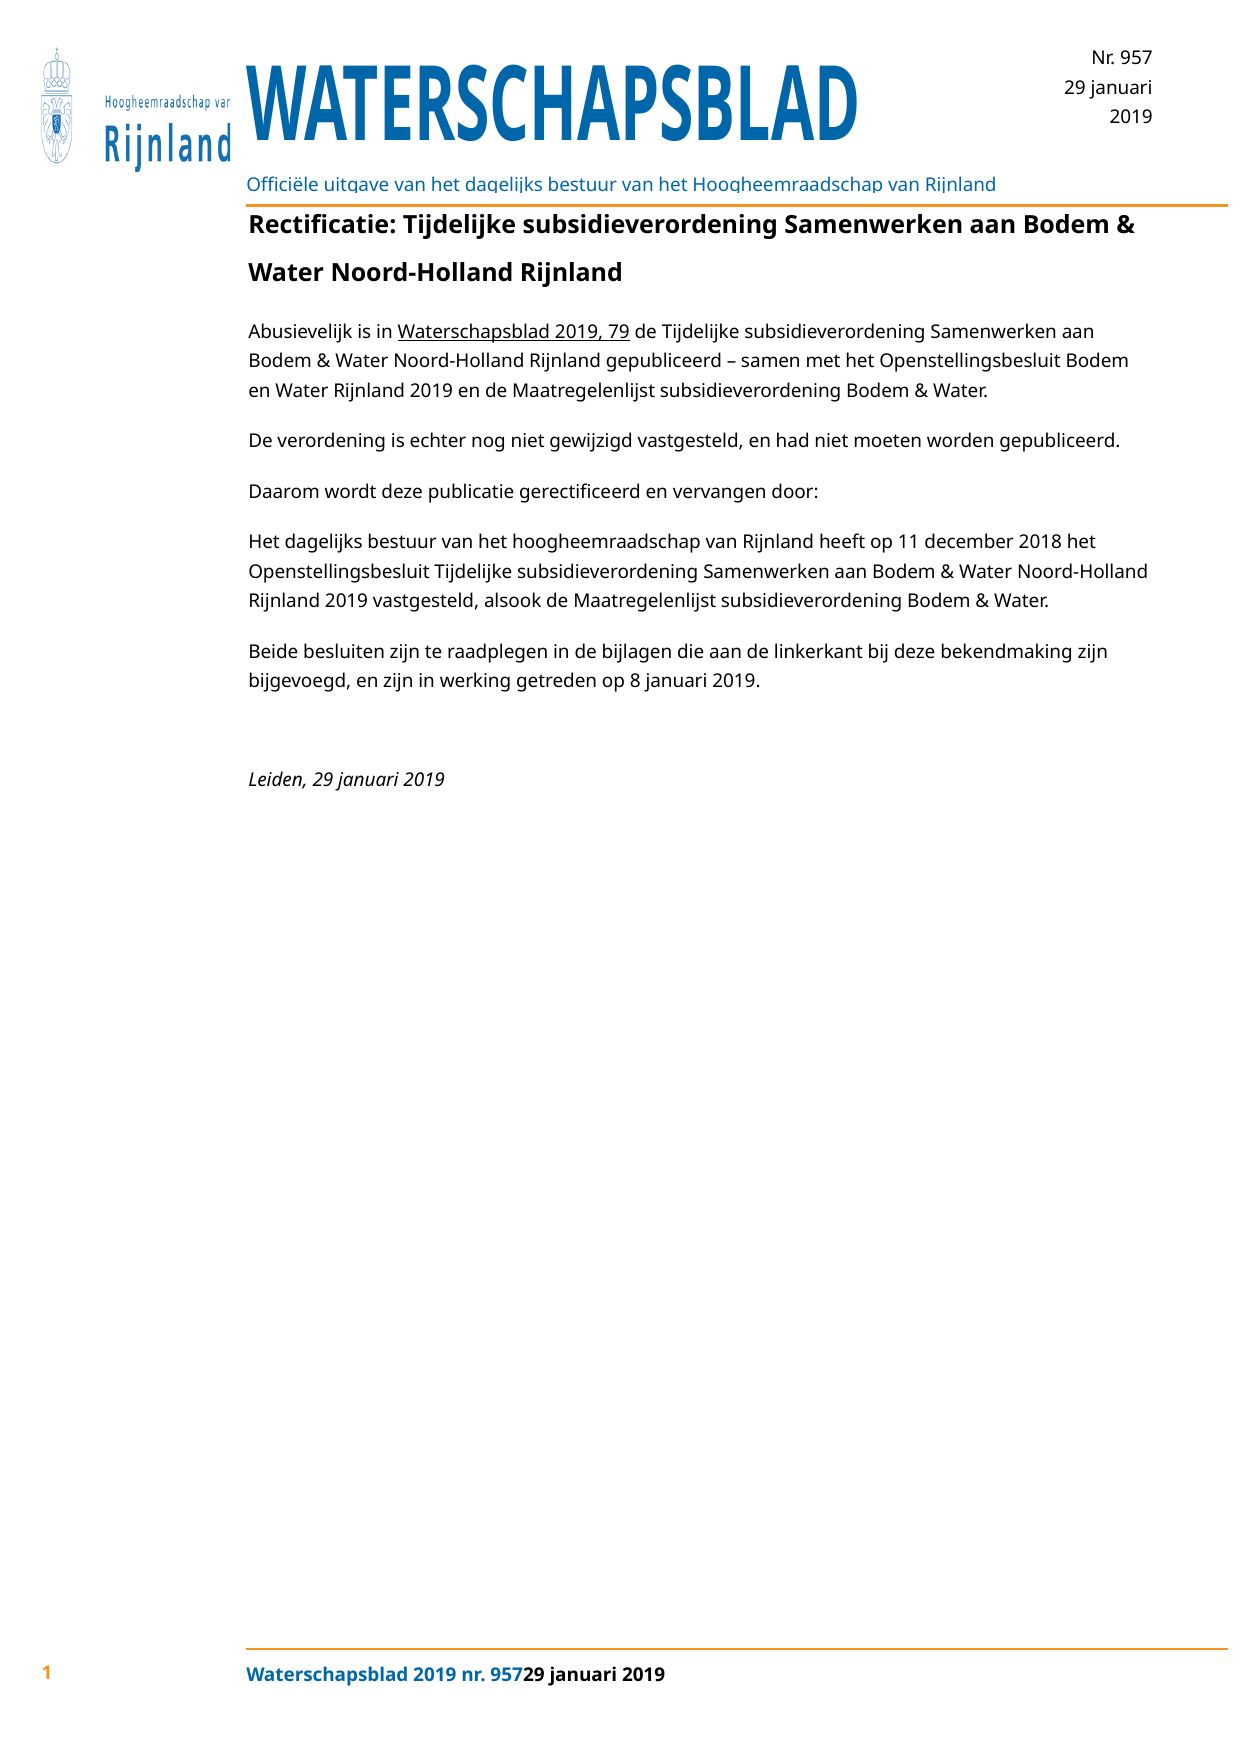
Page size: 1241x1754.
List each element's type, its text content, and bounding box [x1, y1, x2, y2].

text Het dagelijks bestuur van het hoogheemraadschap van Rijnland heeft op 11 december 2018 het Openstellingsbesluit Tijdelijke subsidieverordening Samenwerken aan Bodem & Water Noord-Holland Rijnland 2019 vastgesteld, alsook de Maatregelenlijst subsidieverordening Bodem & Water. [248, 528, 1152, 613]
text Rectificatie: Tijdelijke subsidieverordening Samenwerken aan Bodem & Water Noord-Holland Rijnland [248, 207, 1152, 288]
text Beide besluiten zijn te raadplegen in de bijlagen die aan de linkerkant bij deze bekendmaking zijn bijgevoegd, en zijn in werking getreden op 8 januari 2019. [248, 638, 1152, 693]
text Leiden, 29 januari 2019 [248, 766, 1152, 791]
picture [41, 47, 231, 172]
text Abusievelijk is in Waterschapsblad 2019, 79 de Tijdelijke subsidieverordening Samenwerken aan Bodem & Water Noord-Holland Rijnland gepubliceerd – samen met het Openstellingsbesluit Bodem en Water Rijnland 2019 en de Maatregelenlijst subsidieverordening Bodem & Water. [248, 318, 1152, 403]
text De verordening is echter nog niet gewijzigd vastgesteld, en had niet moeten worden gepubliceerd. [248, 427, 1152, 453]
text Daarom wordt deze publicatie gerectificeerd en vervangen door: [248, 478, 1152, 504]
